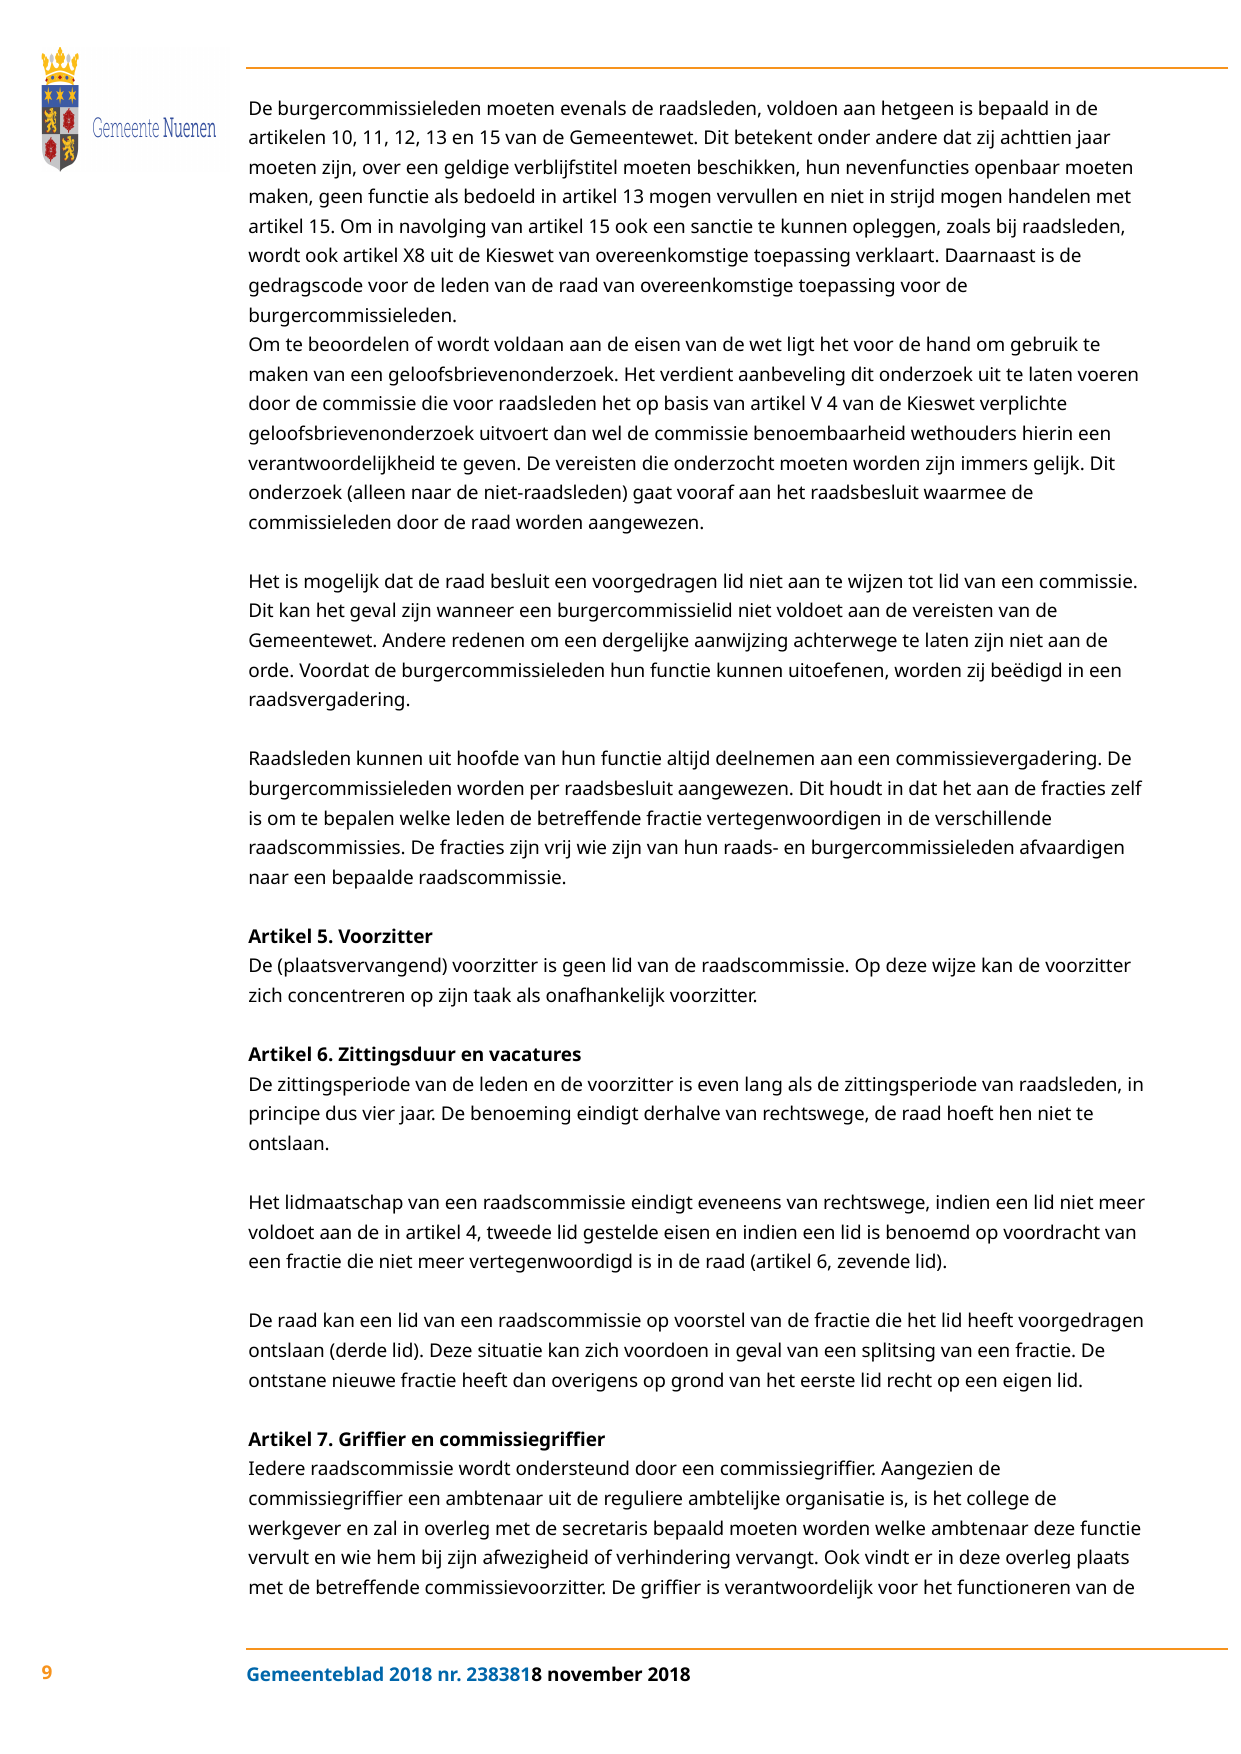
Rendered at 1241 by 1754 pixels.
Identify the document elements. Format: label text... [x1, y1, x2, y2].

text Artikel 7. Griffier en commissiegriffier [248, 1426, 1152, 1452]
text Artikel 5. Voorzitter [248, 923, 1152, 949]
text De burgercommissieleden moeten evenals de raadsleden, voldoen aan hetgeen is bepaald in de artikelen 10, 11, 12, 13 en 15 van de Gemeentewet. Dit betekent onder andere dat zij achttien jaar moeten zijn, over een geldige verblijfstitel moeten beschikken, hun nevenfuncties openbaar moeten maken, geen functie als bedoeld in artikel 13 mogen vervullen en niet in strijd mogen handelen met artikel 15. Om in navolging van artikel 15 ook een sanctie te kunnen opleggen, zoals bij raadsleden, wordt ook artikel X8 uit de Kieswet van overeenkomstige toepassing verklaart. Daarnaast is de gedragscode voor de leden van de raad van overeenkomstige toepassing voor de burgercommissieleden. [248, 95, 1152, 328]
text Iedere raadscommissie wordt ondersteund door een commissiegriffier. Aangezien de commissiegriffier een ambtenaar uit de reguliere ambtelijke organisatie is, is het college de werkgever en zal in overleg met de secretaris bepaald moeten worden welke ambtenaar deze functie vervult en wie hem bij zijn afwezigheid of verhindering vervangt. Ook vindt er in deze overleg plaats met de betreffende commissievoorzitter. De griffier is verantwoordelijk voor het functioneren van de [248, 1456, 1152, 1600]
text Het lidmaatschap van een raadscommissie eindigt eveneens van rechtswege, indien een lid niet meer voldoet aan de in artikel 4, tweede lid gestelde eisen en indien een lid is benoemd op voordracht van een fractie die niet meer vertegenwoordigd is in de raad (artikel 6, zevende lid). [248, 1189, 1152, 1274]
text Om te beoordelen of wordt voldaan aan de eisen van de wet ligt het voor de hand om gebruik te maken van een geloofsbrievenonderzoek. Het verdient aanbeveling dit onderzoek uit te laten voeren door de commissie die voor raadsleden het op basis van artikel V 4 van de Kieswet verplichte geloofsbrievenonderzoek uitvoert dan wel de commissie benoembaarheid wethouders hierin een verantwoordelijkheid te geven. De vereisten die onderzocht moeten worden zijn immers gelijk. Dit onderzoek (alleen naar de niet-raadsleden) gaat vooraf aan het raadsbesluit waarmee de commissieleden door de raad worden aangewezen. [248, 331, 1152, 535]
text Het is mogelijk dat de raad besluit een voorgedragen lid niet aan te wijzen tot lid van een commissie. Dit kan het geval zijn wanneer een burgercommissielid niet voldoet aan de vereisten van de Gemeentewet. Andere redenen om een dergelijke aanwijzing achterwege te laten zijn niet aan de orde. Voordat de burgercommissieleden hun functie kunnen uitoefenen, worden zij beëdigd in een raadsvergadering. [248, 568, 1152, 712]
picture [41, 47, 231, 172]
text De zittingsperiode van de leden en de voorzitter is even lang als de zittingsperiode van raadsleden, in principe dus vier jaar. De benoeming eindigt derhalve van rechtswege, de raad hoeft hen niet te ontslaan. [248, 1071, 1152, 1156]
text De (plaatsvervangend) voorzitter is geen lid van de raadscommissie. Op deze wijze kan de voorzitter zich concentreren op zijn taak als onafhankelijk voorzitter. [248, 953, 1152, 1008]
text Artikel 6. Zittingsduur en vacatures [248, 1041, 1152, 1067]
text Raadsleden kunnen uit hoofde van hun functie altijd deelnemen aan een commissievergadering. De burgercommissieleden worden per raadsbesluit aangewezen. Dit houdt in dat het aan de fracties zelf is om te bepalen welke leden de betreffende fractie vertegenwoordigen in de verschillende raadscommissies. De fracties zijn vrij wie zijn van hun raads- en burgercommissieleden afvaardigen naar een bepaalde raadscommissie. [248, 746, 1152, 890]
text De raad kan een lid van een raadscommissie op voorstel van de fractie die het lid heeft voorgedragen ontslaan (derde lid). Deze situatie kan zich voordoen in geval van een splitsing van een fractie. De ontstane nieuwe fractie heeft dan overigens op grond van het eerste lid recht op een eigen lid. [248, 1308, 1152, 1393]
